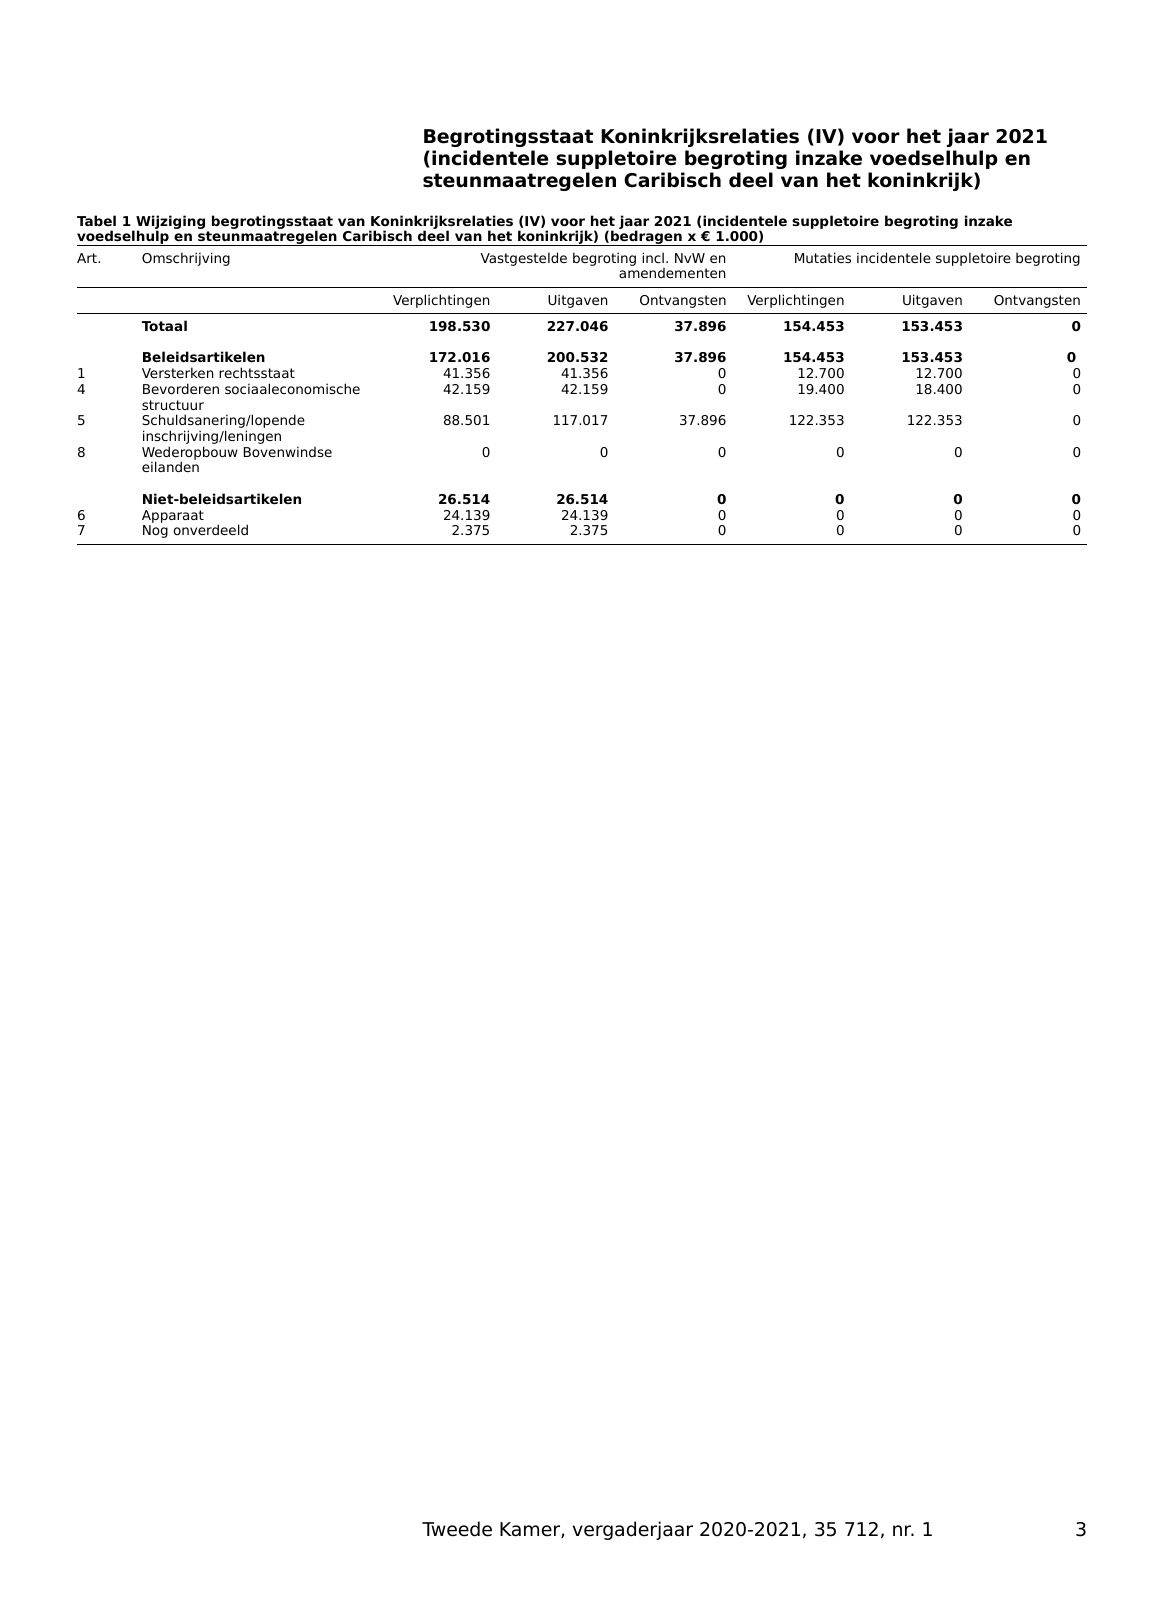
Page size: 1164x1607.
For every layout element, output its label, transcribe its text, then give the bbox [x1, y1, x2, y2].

table_cell 0 [614, 523, 732, 543]
table_cell [77, 288, 136, 313]
table_cell 37.896 [614, 314, 732, 334]
table_cell 0 [614, 382, 732, 413]
table_cell 0 [614, 508, 732, 523]
table_cell [77, 350, 136, 366]
table_cell [850, 334, 968, 350]
table_cell 0 [969, 350, 1087, 366]
table_cell 0 [378, 445, 496, 476]
table_cell 5 [77, 413, 136, 444]
table_cell Totaal [136, 314, 378, 334]
table_cell Schuldsanering/lopende inschrijving/leningen [136, 413, 378, 444]
table_cell 0 [732, 445, 850, 476]
table_cell [969, 476, 1087, 492]
table_cell [496, 334, 614, 350]
table_cell 122.353 [732, 413, 850, 444]
table_cell 37.896 [614, 350, 732, 366]
table_cell 0 [969, 314, 1087, 334]
table_cell 0 [614, 366, 732, 382]
table_cell Verplichtingen [732, 288, 850, 313]
table_cell 19.400 [732, 382, 850, 413]
table_cell [77, 334, 136, 350]
table_cell 153.453 [850, 314, 968, 334]
table_cell [378, 476, 496, 492]
table_cell 0 [850, 492, 968, 507]
table_cell 0 [969, 366, 1087, 382]
table_cell [732, 476, 850, 492]
table_cell 41.356 [496, 366, 614, 382]
table_cell 8 [77, 445, 136, 476]
table_cell [136, 288, 378, 313]
table_cell 154.453 [732, 314, 850, 334]
table_cell 7 [77, 523, 136, 543]
table_cell [614, 476, 732, 492]
subtitle Begrotingsstaat Koninkrijksrelaties (IV) voor het jaar 2021 (incidentele suppletoire begroting inzake voedselhulp en steunmaatregelen Caribisch deel van het koninkrijk) [422, 126, 1087, 192]
table_cell 122.353 [850, 413, 968, 444]
table_cell 26.514 [378, 492, 496, 507]
table_cell Uitgaven [496, 288, 614, 313]
table_cell 154.453 [732, 350, 850, 366]
table_cell 0 [969, 508, 1087, 523]
table_cell [732, 334, 850, 350]
table_cell 0 [850, 508, 968, 523]
table_cell [850, 476, 968, 492]
table_cell 0 [732, 523, 850, 543]
table_cell 18.400 [850, 382, 968, 413]
table_cell [77, 314, 136, 334]
table_cell 37.896 [614, 413, 732, 444]
table_cell 12.700 [732, 366, 850, 382]
table_cell 0 [850, 523, 968, 543]
table_cell 12.700 [850, 366, 968, 382]
table_cell 117.017 [496, 413, 614, 444]
table_cell [77, 476, 136, 492]
table_cell 0 [614, 445, 732, 476]
table_cell [496, 476, 614, 492]
table_cell 0 [969, 382, 1087, 413]
table_cell 41.356 [378, 366, 496, 382]
table_cell [378, 334, 496, 350]
table_cell 42.159 [378, 382, 496, 413]
table_cell [136, 334, 378, 350]
table_cell 24.139 [378, 508, 496, 523]
table_cell 0 [969, 523, 1087, 543]
table_cell Omschrijving [136, 246, 378, 287]
table_cell Apparaat [136, 508, 378, 523]
table_cell Art. [77, 246, 136, 287]
table_cell Verplichtingen [378, 288, 496, 313]
table_cell Bevorderen sociaaleconomische structuur [136, 382, 378, 413]
table_cell [77, 492, 136, 507]
table_cell Beleidsartikelen [136, 350, 378, 366]
table_cell Nog onverdeeld [136, 523, 378, 543]
table_cell 153.453 [850, 350, 968, 366]
table_cell 42.159 [496, 382, 614, 413]
table_cell Niet-beleidsartikelen [136, 492, 378, 507]
table_cell 0 [732, 508, 850, 523]
table_cell Ontvangsten [969, 288, 1087, 313]
table_cell 26.514 [496, 492, 614, 507]
table_cell 0 [969, 492, 1087, 507]
table_cell 0 [969, 445, 1087, 476]
table_cell 6 [77, 508, 136, 523]
table_header Tabel 1 Wijziging begrotingsstaat van Koninkrijksrelaties (IV) voor het jaar 2021 (incidentele suppletoire begroting inzake voedselhulp en steunmaatregelen Caribisch deel van het koninkrijk) (bedragen x € 1.000) [77, 214, 1087, 245]
table_cell 24.139 [496, 508, 614, 523]
table_cell [136, 476, 378, 492]
table_cell 0 [496, 445, 614, 476]
table_cell 0 [969, 413, 1087, 444]
table_cell 0 [614, 492, 732, 507]
table_cell 1 [77, 366, 136, 382]
table_cell Versterken rechtsstaat [136, 366, 378, 382]
table_cell [614, 334, 732, 350]
table_cell 2.375 [378, 523, 496, 543]
table_cell 4 [77, 382, 136, 413]
table_cell 172.016 [378, 350, 496, 366]
table_cell Wederopbouw Bovenwindse eilanden [136, 445, 378, 476]
table_cell 2.375 [496, 523, 614, 543]
table_cell [969, 334, 1087, 350]
table_cell 200.532 [496, 350, 614, 366]
table_cell Vastgestelde begroting incl. NvW en amendementen [378, 246, 732, 287]
table_cell Mutaties incidentele suppletoire begroting [732, 246, 1087, 287]
table_cell 0 [732, 492, 850, 507]
table_cell Ontvangsten [614, 288, 732, 313]
table_cell 88.501 [378, 413, 496, 444]
table_cell 198.530 [378, 314, 496, 334]
table_cell Uitgaven [850, 288, 968, 313]
table_cell 0 [850, 445, 968, 476]
table_cell 227.046 [496, 314, 614, 334]
